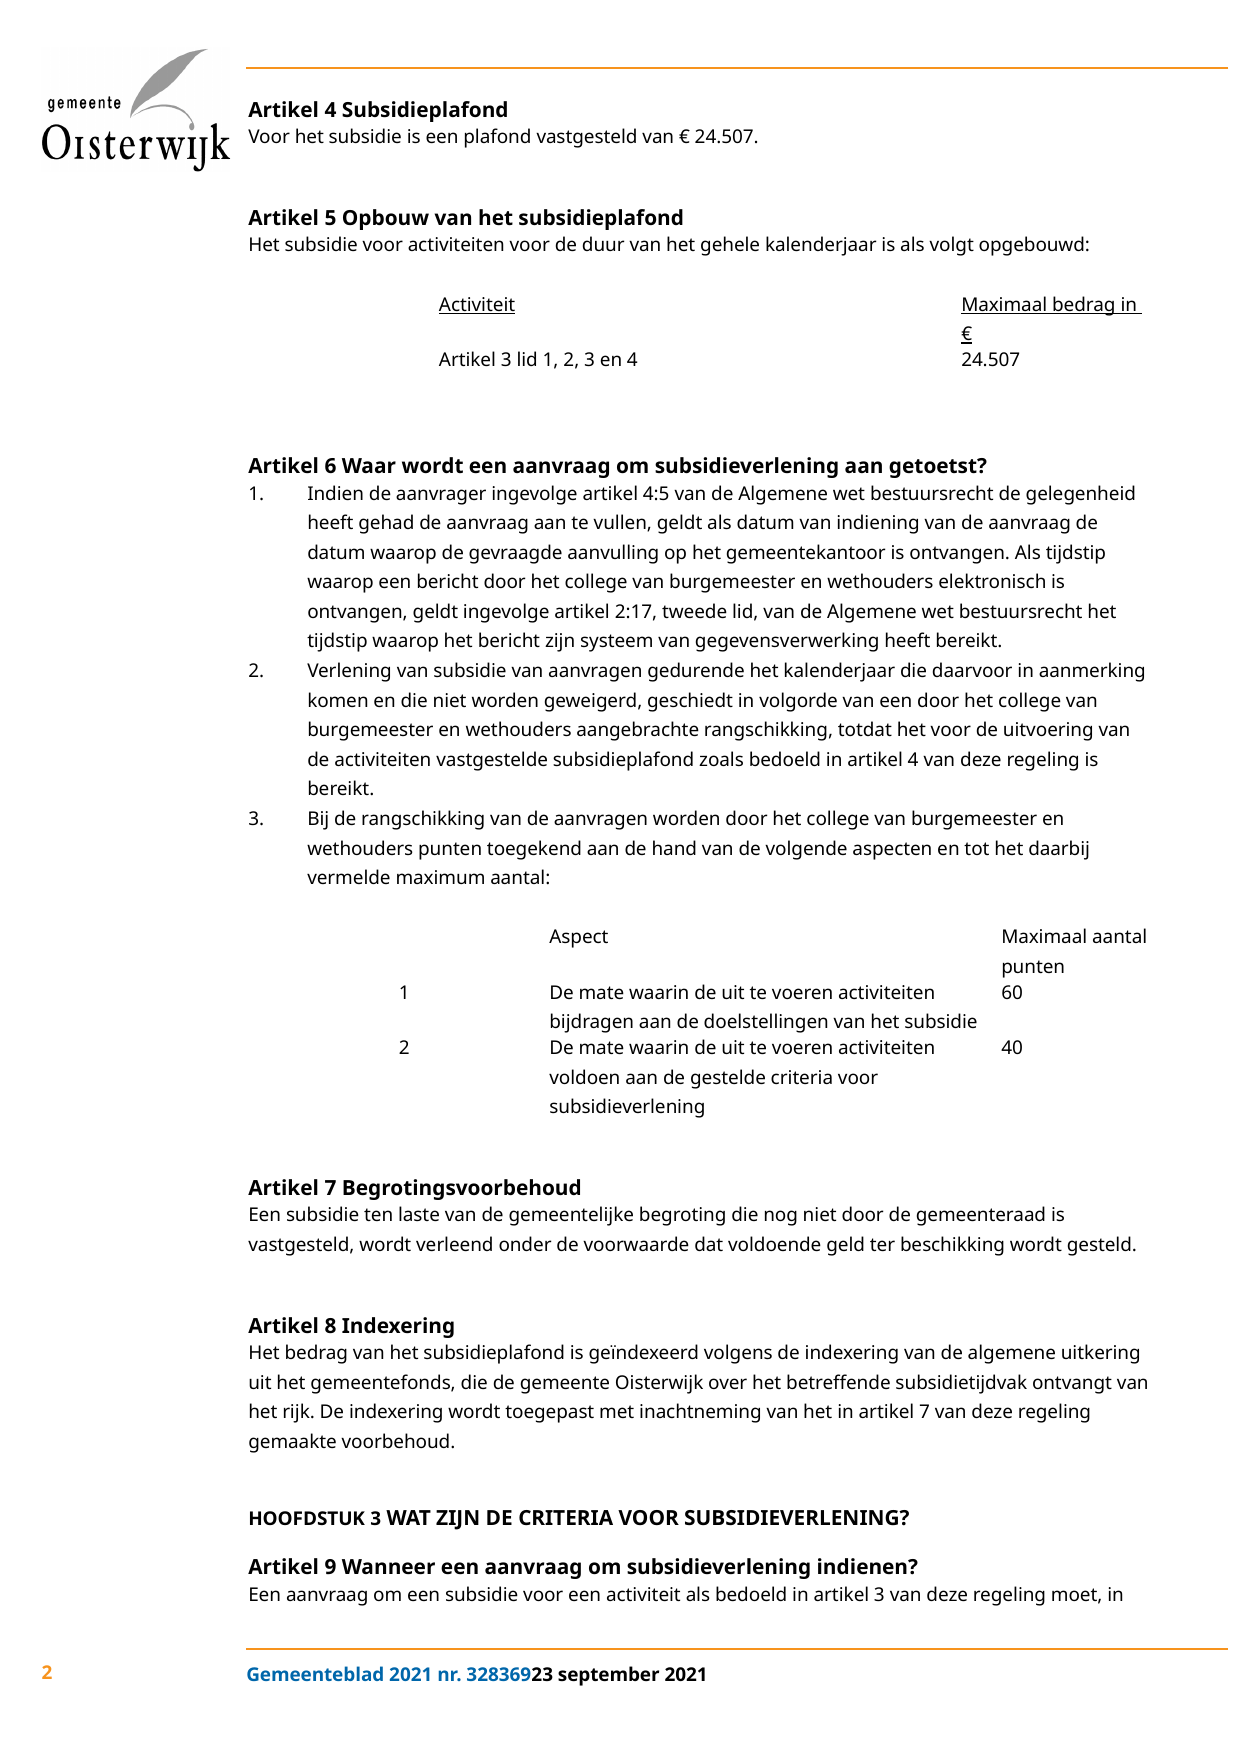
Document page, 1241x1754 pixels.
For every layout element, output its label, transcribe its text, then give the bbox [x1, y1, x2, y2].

table_cell [248, 372, 439, 398]
list Bij de rangschikking van de aanvragen worden door het college van burgemeester en wethouders punten toegekend aan de hand van de volgende aspecten en tot het daarbij vermelde maximum aantal: [248, 805, 1152, 890]
text Het subsidie voor activiteiten voor de duur van het gehele kalenderjaar is als volgt opgebouwd: [248, 232, 1152, 257]
table_header Maximaal bedrag in € [961, 291, 1152, 346]
table_cell [439, 372, 961, 398]
text Artikel 9 Wanneer een aanvraag om subsidieverlening indienen? [248, 1552, 1152, 1581]
table_header Activiteit [439, 291, 961, 346]
text Een subsidie ten laste van de gemeentelijke begroting die nog niet door de gemeenteraad is vastgesteld, wordt verleend onder de voorwaarde dat voldoende geld ter beschikking wordt gesteld. [248, 1201, 1152, 1257]
table_cell [248, 346, 439, 372]
table_cell De mate waarin de uit te voeren activiteiten voldoen aan de gestelde criteria voor subsidieverlening [549, 1034, 1001, 1119]
table_cell 2 [399, 1034, 549, 1119]
table_cell [248, 979, 398, 1034]
list Verlening van subsidie van aanvragen gedurende het kalenderjaar die daarvoor in aanmerking komen en die niet worden geweigerd, geschiedt in volgorde van een door het college van burgemeester en wethouders aangebrachte rangschikking, totdat het voor de uitvoering van de activiteiten vastgestelde subsidieplafond zoals bedoeld in artikel 4 van deze regeling is bereikt. [248, 657, 1152, 801]
table_header Maximaal aantal punten [1001, 924, 1152, 979]
table_cell 40 [1001, 1034, 1152, 1119]
text Artikel 4 Subsidieplafond [248, 95, 1152, 123]
text Voor het subsidie is een plafond vastgesteld van € 24.507. [248, 123, 1152, 149]
text Artikel 6 Waar wordt een aanvraag om subsidieverlening aan getoetst? [248, 451, 1152, 480]
text Artikel 7 Begrotingsvoorbehoud [248, 1173, 1152, 1201]
table_header [248, 291, 439, 346]
text Een aanvraag om een subsidie voor een activiteit als bedoeld in artikel 3 van deze regeling moet, in [248, 1581, 1152, 1607]
table_cell Artikel 3 lid 1, 2, 3 en 4 [439, 346, 961, 372]
table_header Aspect [549, 924, 1001, 979]
table_cell 1 [399, 979, 549, 1034]
table_cell 24.507 [961, 346, 1152, 372]
text Artikel 8 Indexering [248, 1311, 1152, 1339]
text Het bedrag van het subsidieplafond is geïndexeerd volgens de indexering van de algemene uitkering uit het gemeentefonds, die de gemeente Oisterwijk over het betreffende subsidietijdvak ontvangt van het rijk. De indexering wordt toegepast met inachtneming van het in artikel 7 van deze regeling gemaakte voorbehoud. [248, 1339, 1152, 1454]
table_cell [961, 372, 1152, 398]
list Indien de aanvrager ingevolge artikel 4:5 van de Algemene wet bestuursrecht de gelegenheid heeft gehad de aanvraag aan te vullen, geldt als datum van indiening van de aanvraag de datum waarop de gevraagde aanvulling op het gemeentekantoor is ontvangen. Als tijdstip waarop een bericht door het college van burgemeester en wethouders elektronisch is ontvangen, geldt ingevolge artikel 2:17, tweede lid, van de Algemene wet bestuursrecht het tijdstip waarop het bericht zijn systeem van gegevensverwerking heeft bereikt. [248, 480, 1152, 653]
table_cell 60 [1001, 979, 1152, 1034]
text Artikel 5 Opbouw van het subsidieplafond [248, 203, 1152, 232]
table_cell De mate waarin de uit te voeren activiteiten bijdragen aan de doelstellingen van het subsidie [549, 979, 1001, 1034]
table_header [248, 924, 398, 979]
table_header [399, 924, 549, 979]
text HOOFDSTUK 3 WAT ZIJN DE CRITERIA VOOR SUBSIDIEVERLENING? [248, 1503, 1152, 1532]
picture [41, 47, 231, 172]
table_cell [248, 1034, 398, 1119]
